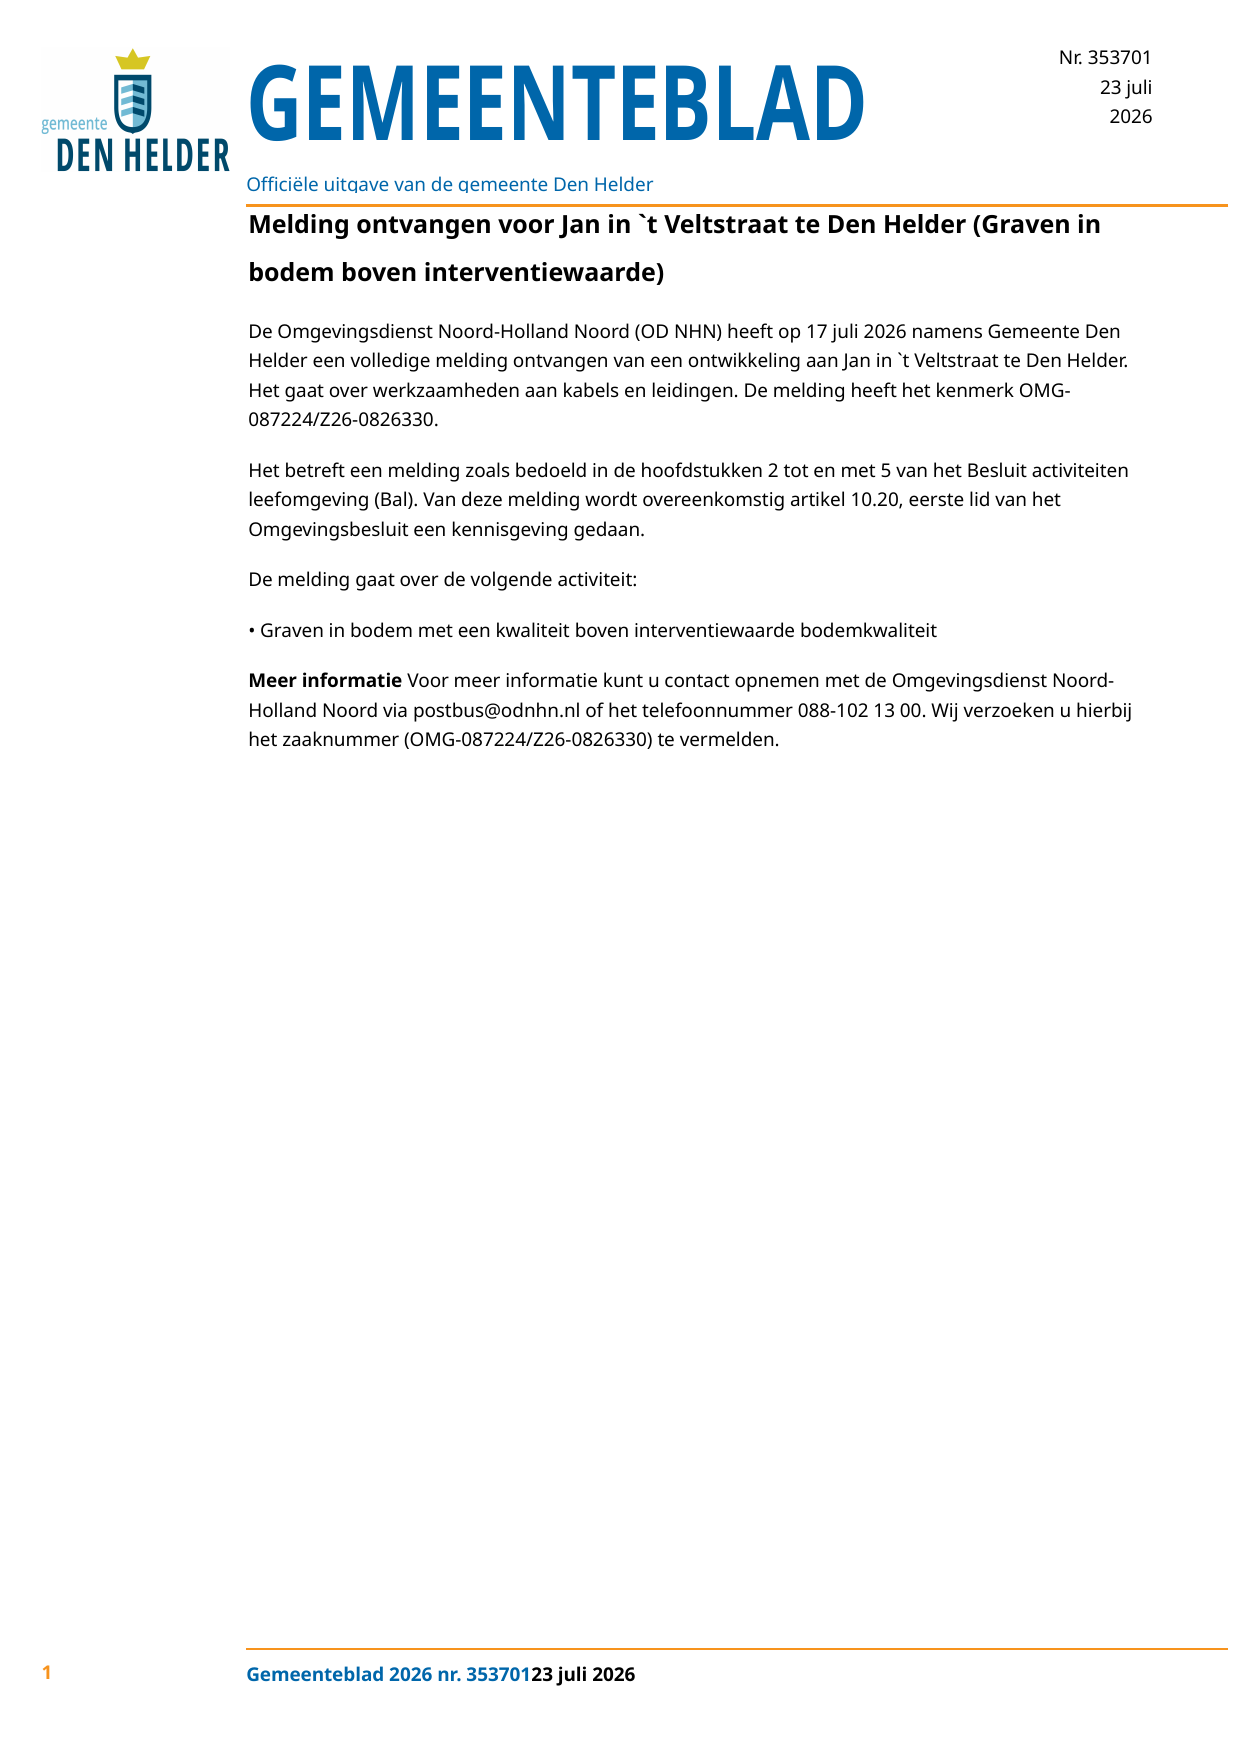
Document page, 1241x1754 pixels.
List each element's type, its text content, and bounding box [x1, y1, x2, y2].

text Melding ontvangen voor Jan in `t Veltstraat te Den Helder (Graven in bodem boven interventiewaarde) [248, 207, 1152, 288]
picture [182, 144, 187, 165]
picture [100, 154, 106, 172]
text De Omgevingsdienst Noord-Holland Noord (OD NHN) heeft op 17 juli 2026 namens Gemeente Den Helder een volledige melding ontvangen van een ontwikkeling aan Jan in `t Veltstraat te Den Helder. Het gaat over werkzaamheden aan kabels en leidingen. De melding heeft het kenmerk OMG-087224/Z26-0826330. [248, 318, 1152, 432]
text Meer informatie Voor meer informatie kunt u contact opnemen met de Omgevingsdienst Noord-Holland Noord via postbus@odnhn.nl of het telefoonnummer 088-102 13 00. Wij verzoeken u hierbij het zaaknummer (OMG-087224/Z26-0826330) te vermelden. [248, 667, 1152, 752]
text Het betreft een melding zoals bedoeld in de hoofdstukken 2 tot en met 5 van het Besluit activiteiten leefomgeving (Bal). Van deze melding wordt overeenkomstig artikel 10.20, eerste lid van het Omgevingsbesluit een kennisgeving gedaan. [248, 457, 1152, 542]
text De melding gaat over de volgende activiteit: [248, 567, 1152, 592]
picture [130, 157, 135, 172]
picture [41, 47, 231, 172]
text • Graven in bodem met een kwaliteit boven interventiewaarde bodemkwaliteit [248, 617, 1152, 643]
picture [220, 160, 224, 172]
picture [63, 144, 68, 165]
